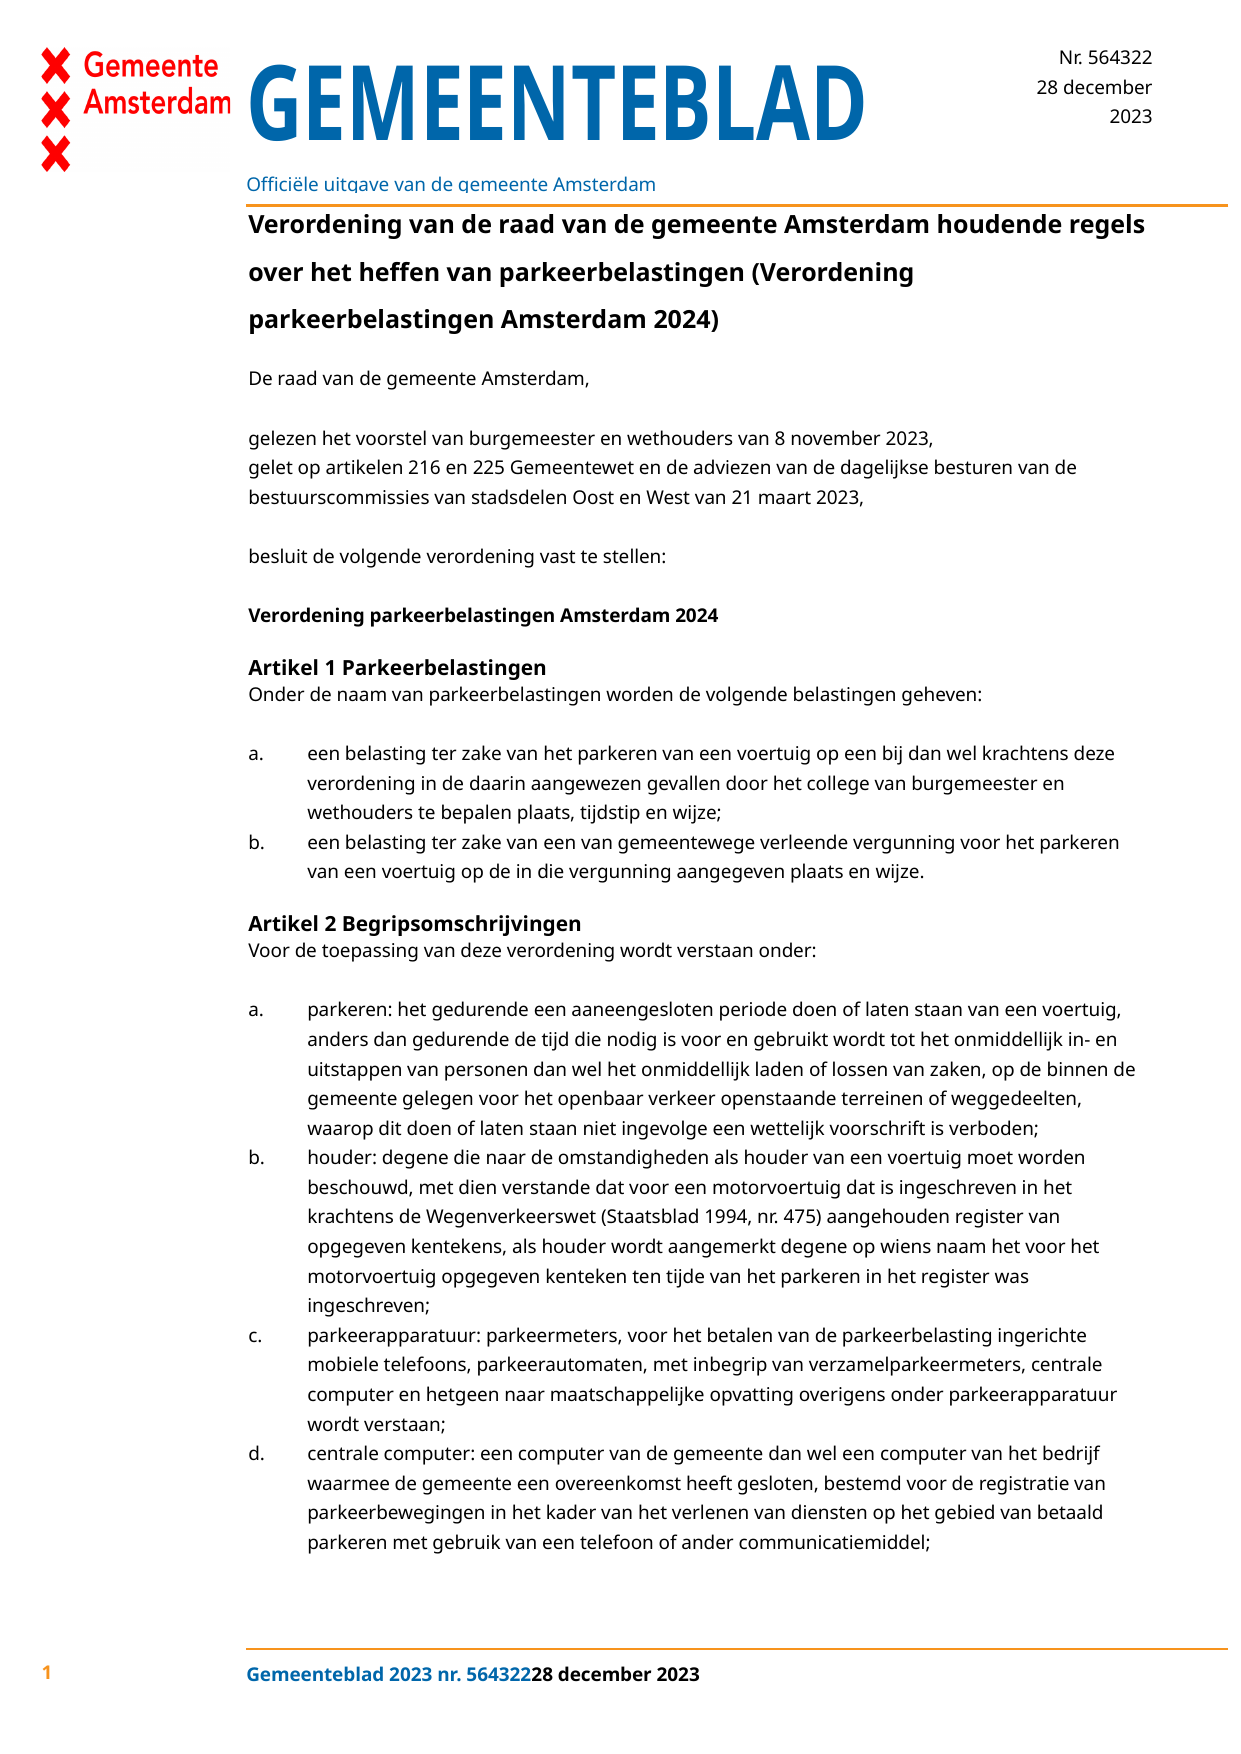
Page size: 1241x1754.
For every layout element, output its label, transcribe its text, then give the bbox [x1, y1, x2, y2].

text Voor de toepassing van deze verordening wordt verstaan onder: [248, 937, 1152, 963]
text Verordening van de raad van de gemeente Amsterdam houdende regels over het heffen van parkeerbelastingen (Verordening parkeerbelastingen Amsterdam 2024) [248, 207, 1152, 336]
list een belasting ter zake van een van gemeentewege verleende vergunning voor het parkeren van een voertuig op de in die vergunning aangegeven plaats en wijze. [248, 829, 1152, 884]
list centrale computer: een computer van de gemeente dan wel een computer van het bedrijf waarmee de gemeente een overeenkomst heeft gesloten, bestemd voor de registratie van parkeerbewegingen in het kader van het verlenen van diensten op het gebied van betaald parkeren met gebruik van een telefoon of ander communicatiemiddel; [248, 1440, 1152, 1555]
text gelet op artikelen 216 en 225 Gemeentewet en de adviezen van de dagelijkse besturen van de bestuurscommissies van stadsdelen Oost en West van 21 maart 2023, [248, 454, 1152, 509]
text Onder de naam van parkeerbelastingen worden de volgende belastingen geheven: [248, 681, 1152, 707]
text De raad van de gemeente Amsterdam, [248, 366, 1152, 391]
list houder: degene die naar de omstandigheden als houder van een voertuig moet worden beschouwd, met dien verstande dat voor een motorvoertuig dat is ingeschreven in het krachtens de Wegenverkeerswet (Staatsblad 1994, nr. 475) aangehouden register van opgegeven kentekens, als houder wordt aangemerkt degene op wiens naam het voor het motorvoertuig opgegeven kenteken ten tijde van het parkeren in het register was ingeschreven; [248, 1144, 1152, 1318]
text Verordening parkeerbelastingen Amsterdam 2024 [248, 602, 1152, 628]
picture [41, 47, 231, 172]
text Artikel 2 Begripsomschrijvingen [248, 909, 1152, 937]
list parkeren: het gedurende een aaneengesloten periode doen of laten staan van een voertuig, anders dan gedurende de tijd die nodig is voor en gebruikt wordt tot het onmiddellijk in- en uitstappen van personen dan wel het onmiddellijk laden of lossen van zaken, op de binnen de gemeente gelegen voor het openbaar verkeer openstaande terreinen of weggedeelten, waarop dit doen of laten staan niet ingevolge een wettelijk voorschrift is verboden; [248, 997, 1152, 1141]
text besluit de volgende verordening vast te stellen: [248, 543, 1152, 569]
list parkeerapparatuur: parkeermeters, voor het betalen van de parkeerbelasting ingerichte mobiele telefoons, parkeerautomaten, met inbegrip van verzamelparkeermeters, centrale computer en hetgeen naar maatschappelijke opvatting overigens onder parkeerapparatuur wordt verstaan; [248, 1322, 1152, 1436]
list een belasting ter zake van het parkeren van een voertuig op een bij dan wel krachtens deze verordening in de daarin aangewezen gevallen door het college van burgemeester en wethouders te bepalen plaats, tijdstip en wijze; [248, 740, 1152, 825]
text Artikel 1 Parkeerbelastingen [248, 653, 1152, 681]
text gelezen het voorstel van burgemeester en wethouders van 8 november 2023, [248, 425, 1152, 450]
